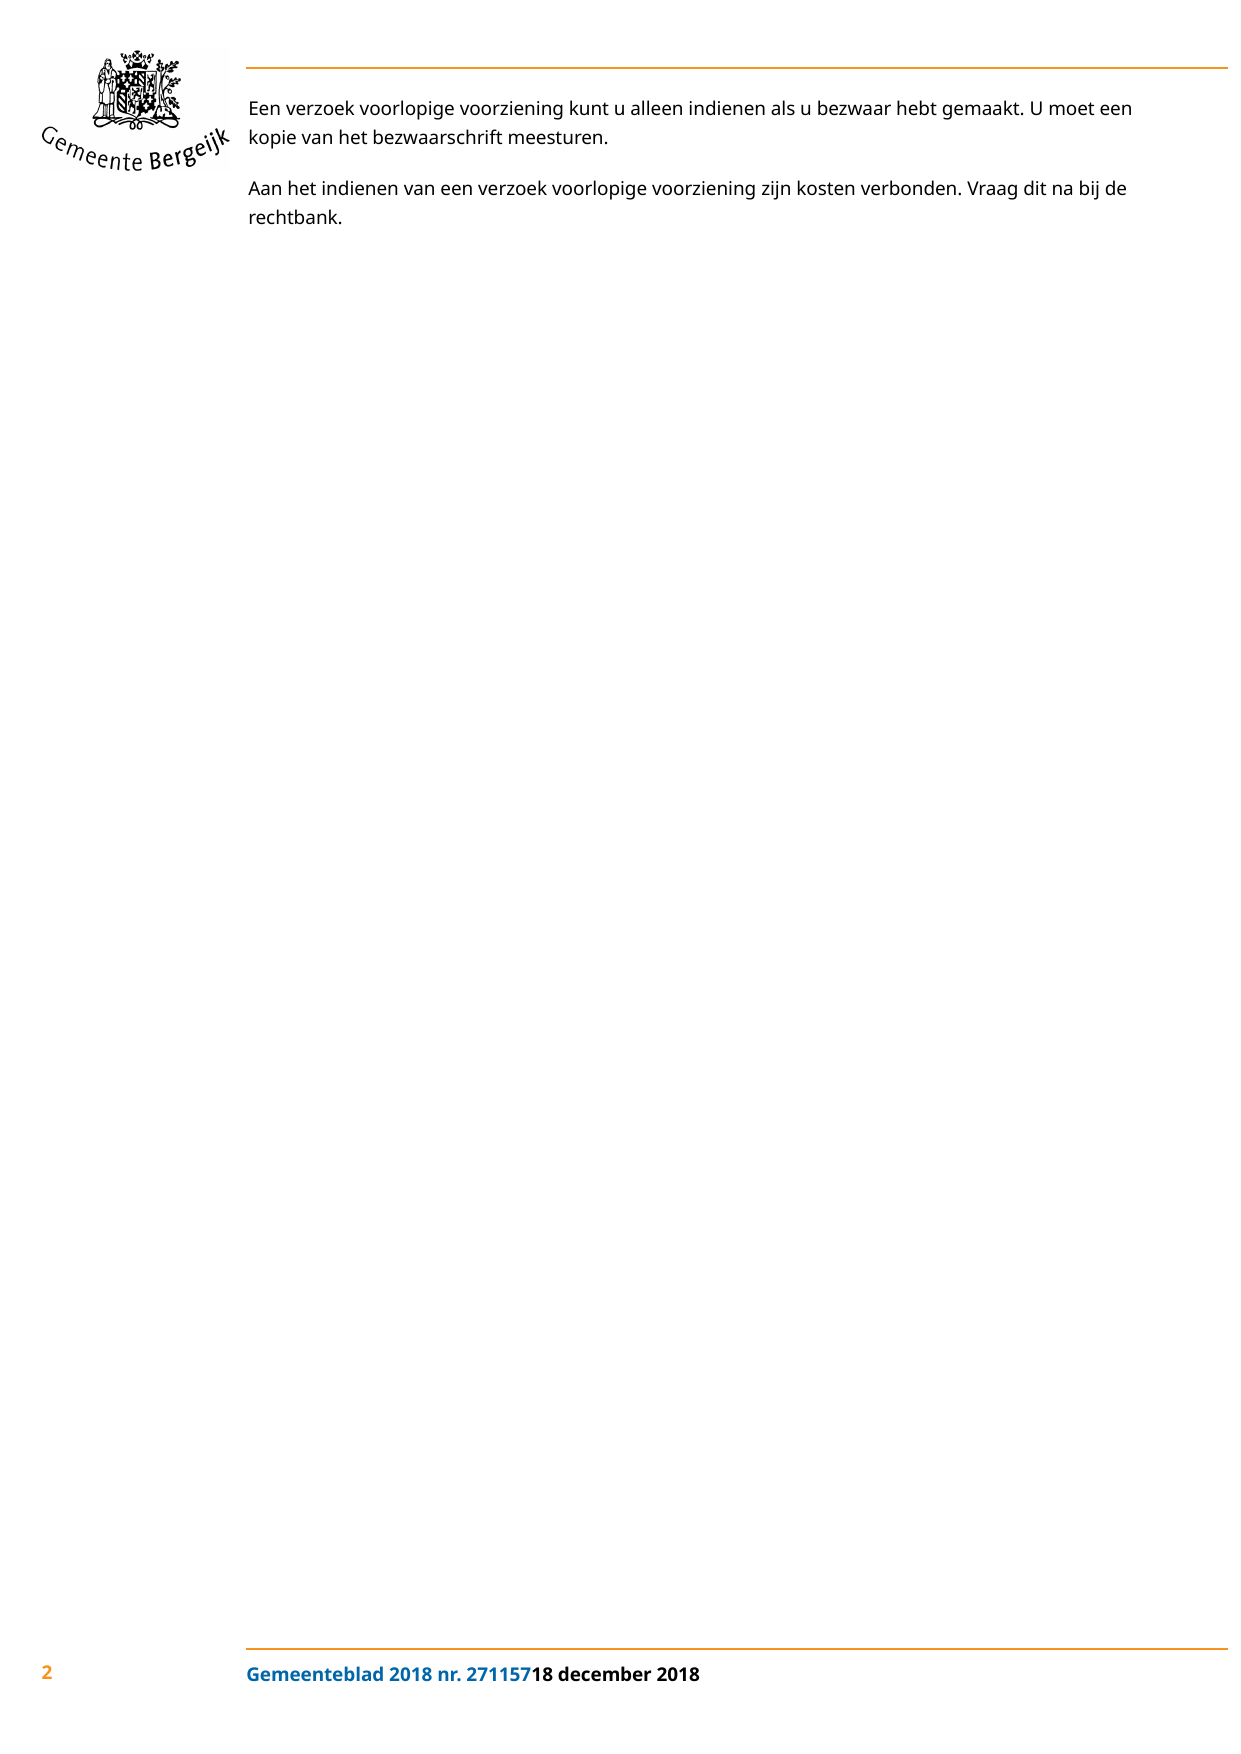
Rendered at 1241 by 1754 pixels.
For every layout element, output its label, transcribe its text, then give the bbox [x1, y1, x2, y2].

text Een verzoek voorlopige voorziening kunt u alleen indienen als u bezwaar hebt gemaakt. U moet een kopie van het bezwaarschrift meesturen. [248, 95, 1152, 150]
text Aan het indienen van een verzoek voorlopige voorziening zijn kosten verbonden. Vraag dit na bij de rechtbank. [248, 175, 1152, 230]
picture [41, 47, 231, 172]
